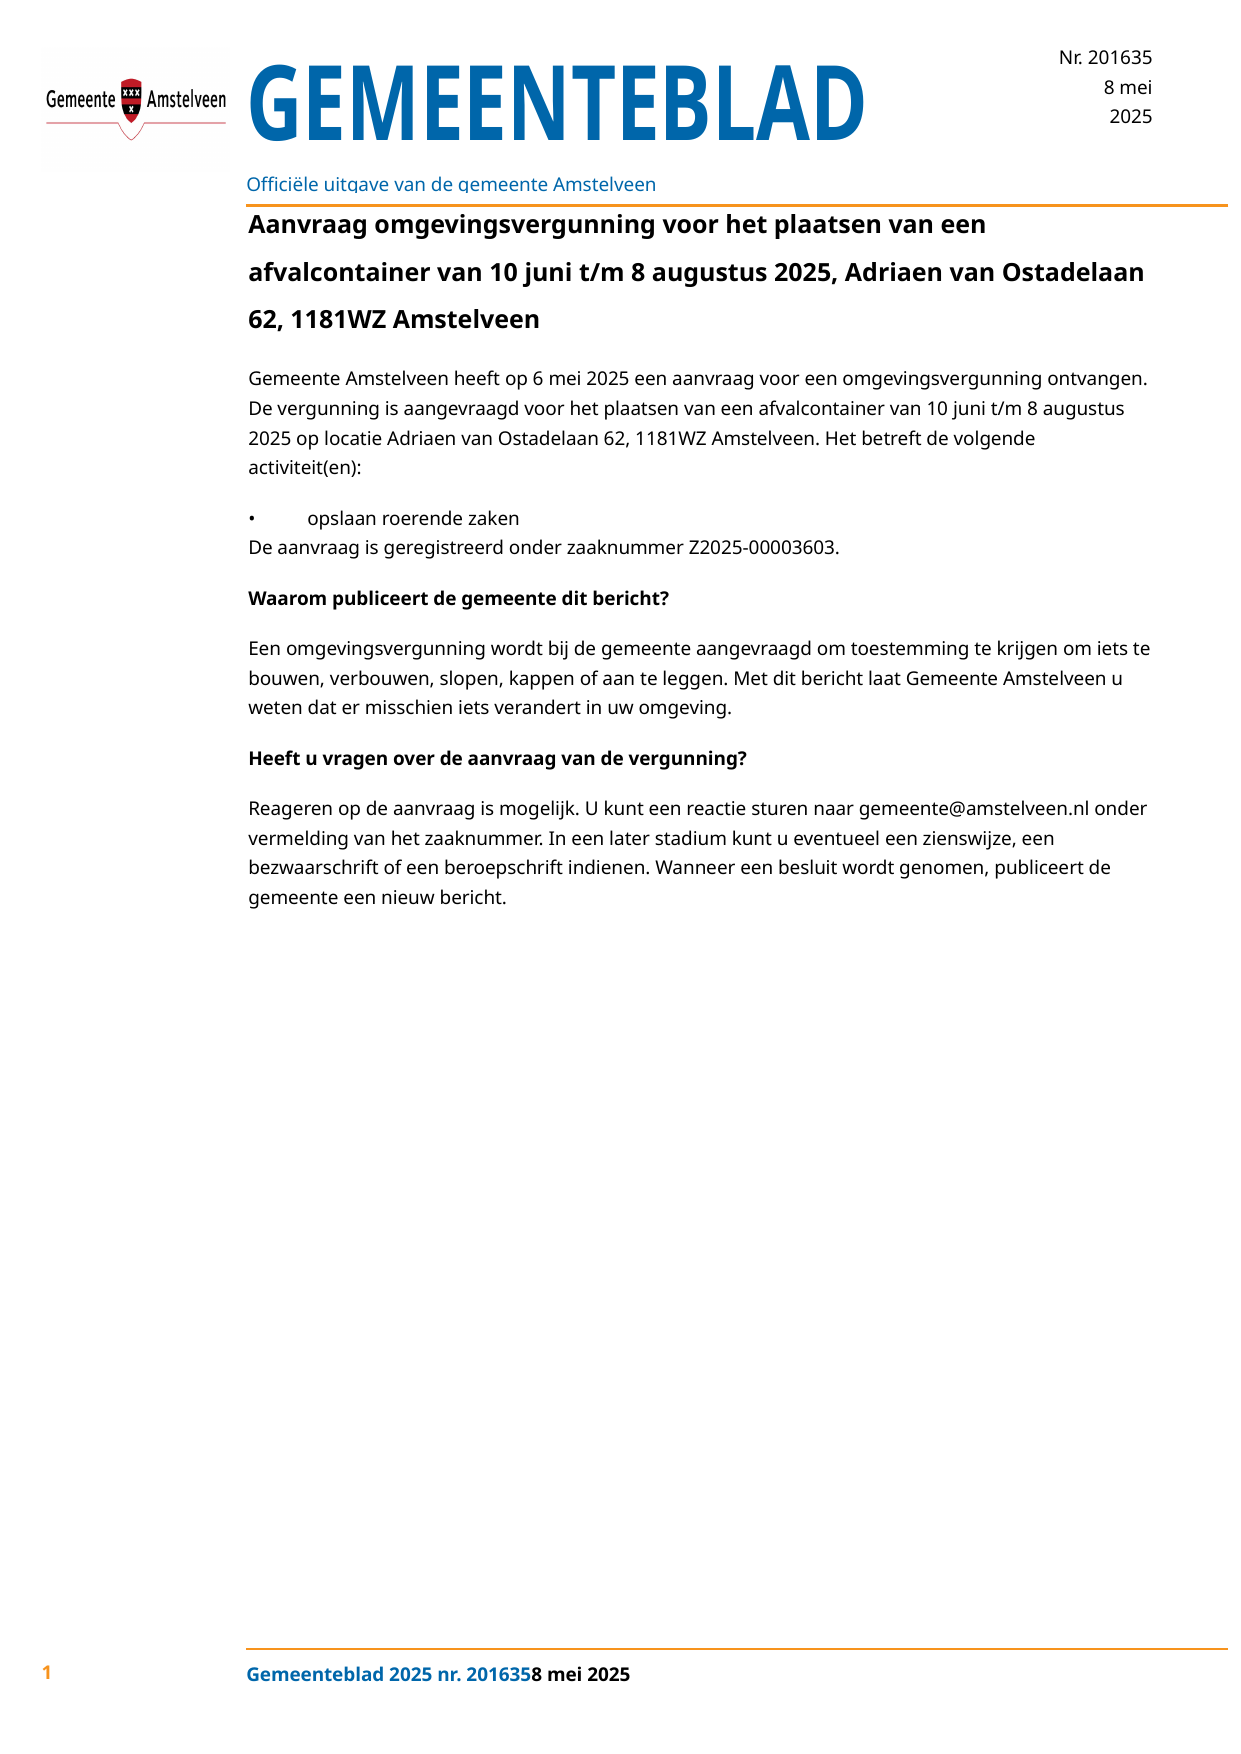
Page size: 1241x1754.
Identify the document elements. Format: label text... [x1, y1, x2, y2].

text De aanvraag is geregistreerd onder zaaknummer Z2025-00003603. [248, 534, 1152, 560]
list opslaan roerende zaken [248, 505, 1152, 530]
text Heeft u vragen over de aanvraag van de vergunning? [248, 745, 1152, 770]
text Gemeente Amstelveen heeft op 6 mei 2025 een aanvraag voor een omgevingsvergunning ontvangen. De vergunning is aangevraagd voor het plaatsen van een afvalcontainer van 10 juni t/m 8 augustus 2025 op locatie Adriaen van Ostadelaan 62, 1181WZ Amstelveen. Het betreft de volgende activiteit(en): [248, 366, 1152, 480]
text Waarom publiceert de gemeente dit bericht? [248, 585, 1152, 610]
text Reageren op de aanvraag is mogelijk. U kunt een reactie sturen naar gemeente@amstelveen.nl onder vermelding van het zaaknummer. In een later stadium kunt u eventueel een zienswijze, een bezwaarschrift of een beroepschrift indienen. Wanneer een besluit wordt genomen, publiceert de gemeente een nieuw bericht. [248, 795, 1152, 909]
picture [41, 47, 231, 172]
text Aanvraag omgevingsvergunning voor het plaatsen van een afvalcontainer van 10 juni t/m 8 augustus 2025, Adriaen van Ostadelaan 62, 1181WZ Amstelveen [248, 207, 1152, 336]
text Een omgevingsvergunning wordt bij de gemeente aangevraagd om toestemming te krijgen om iets te bouwen, verbouwen, slopen, kappen of aan te leggen. Met dit bericht laat Gemeente Amstelveen u weten dat er misschien iets verandert in uw omgeving. [248, 635, 1152, 720]
